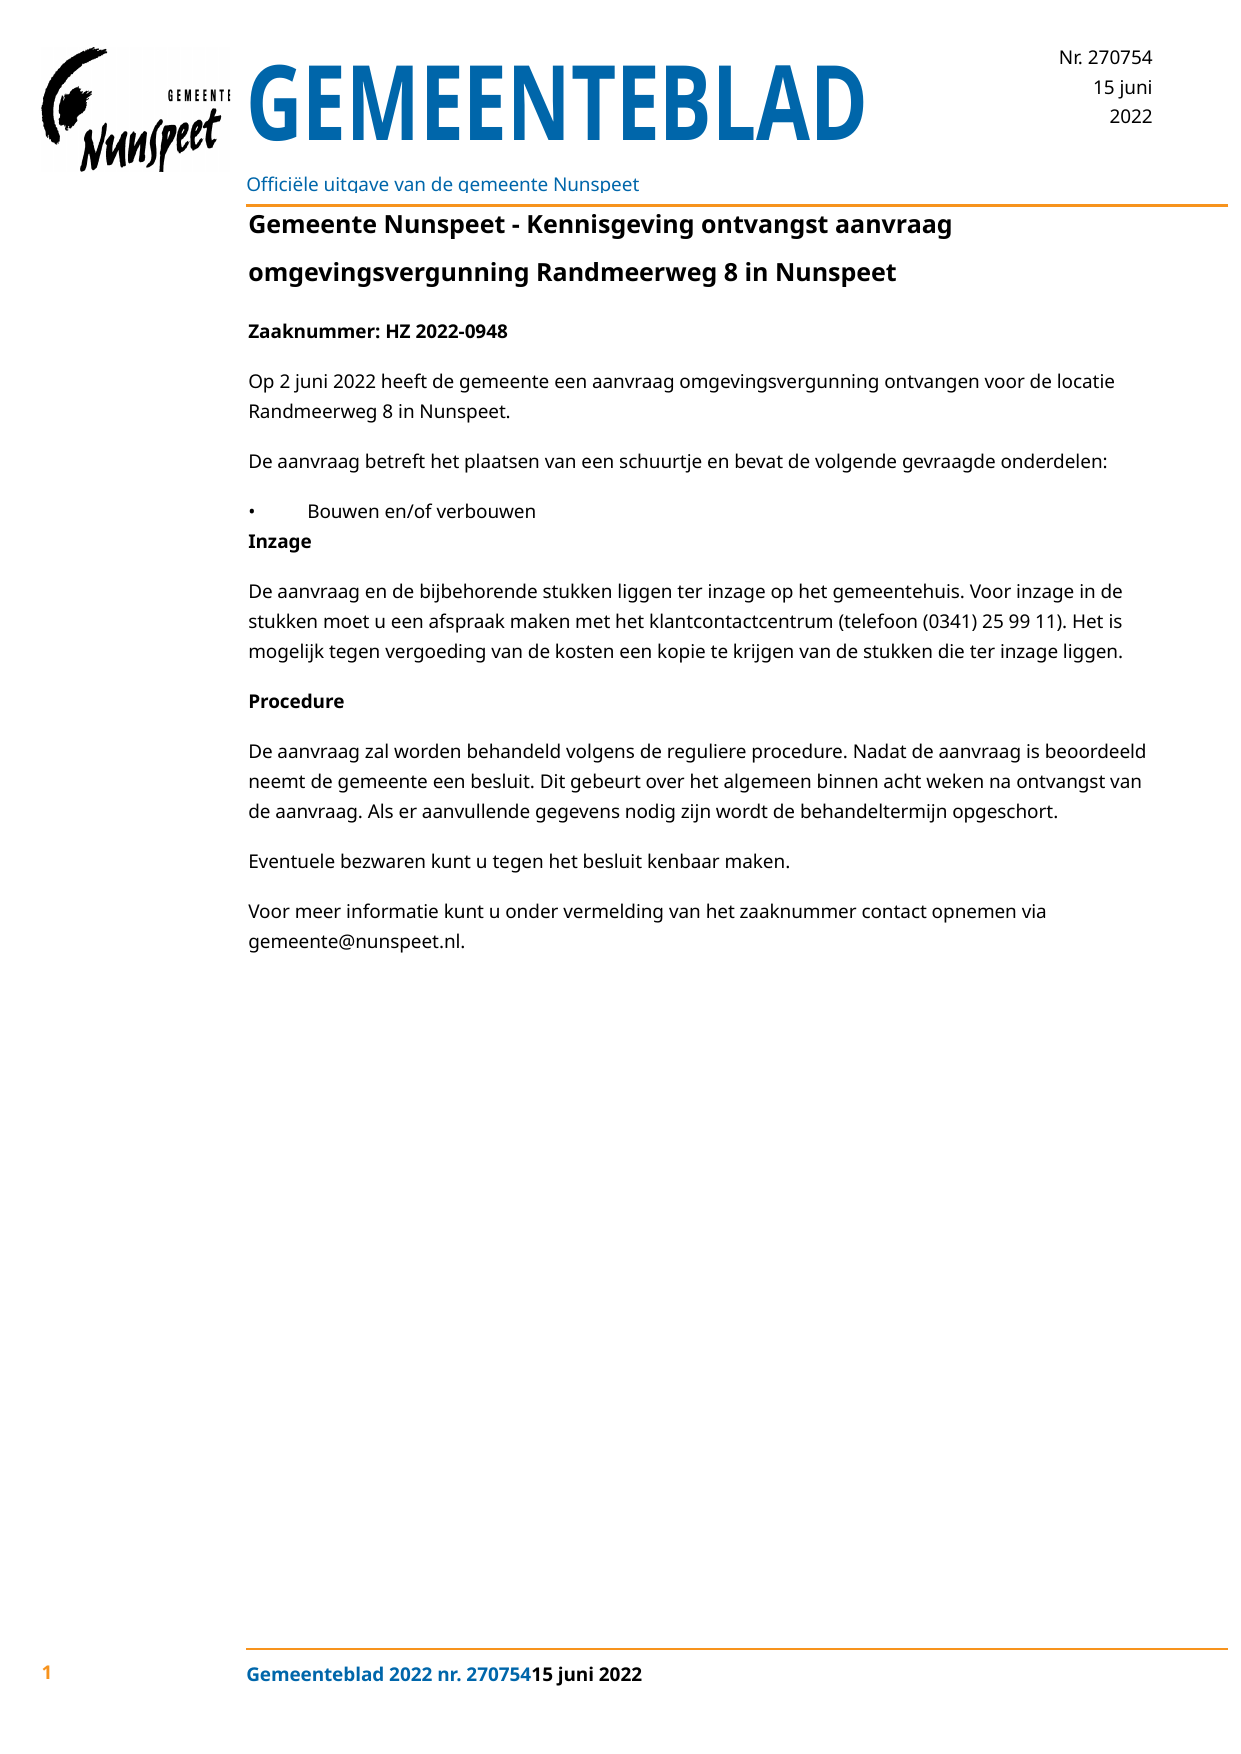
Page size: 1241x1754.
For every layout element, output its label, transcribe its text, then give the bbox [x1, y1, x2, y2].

text Voor meer informatie kunt u onder vermelding van het zaaknummer contact opnemen via gemeente@nunspeet.nl. [248, 899, 1152, 954]
text De aanvraag zal worden behandeld volgens de reguliere procedure. Nadat de aanvraag is beoordeeld neemt de gemeente een besluit. Dit gebeurt over het algemeen binnen acht weken na ontvangst van de aanvraag. Als er aanvullende gegevens nodig zijn wordt de behandeltermijn opgeschort. [248, 739, 1152, 824]
text Inzage [248, 528, 1152, 554]
text De aanvraag en de bijbehorende stukken liggen ter inzage op het gemeentehuis. Voor inzage in de stukken moet u een afspraak maken met het klantcontactcentrum (telefoon (0341) 25 99 11). Het is mogelijk tegen vergoeding van de kosten een kopie te krijgen van de stukken die ter inzage liggen. [248, 579, 1152, 664]
text Zaaknummer: HZ 2022-0948 [248, 318, 1152, 344]
text Procedure [248, 688, 1152, 714]
list Bouwen en/of verbouwen [248, 499, 1152, 524]
text De aanvraag betreft het plaatsen van een schuurtje en bevat de volgende gevraagde onderdelen: [248, 448, 1152, 474]
picture [41, 47, 231, 172]
text Eventuele bezwaren kunt u tegen het besluit kenbaar maken. [248, 848, 1152, 874]
text Gemeente Nunspeet - Kennisgeving ontvangst aanvraag omgevingsvergunning Randmeerweg 8 in Nunspeet [248, 207, 1152, 288]
text Op 2 juni 2022 heeft de gemeente een aanvraag omgevingsvergunning ontvangen voor de locatie Randmeerweg 8 in Nunspeet. [248, 368, 1152, 424]
